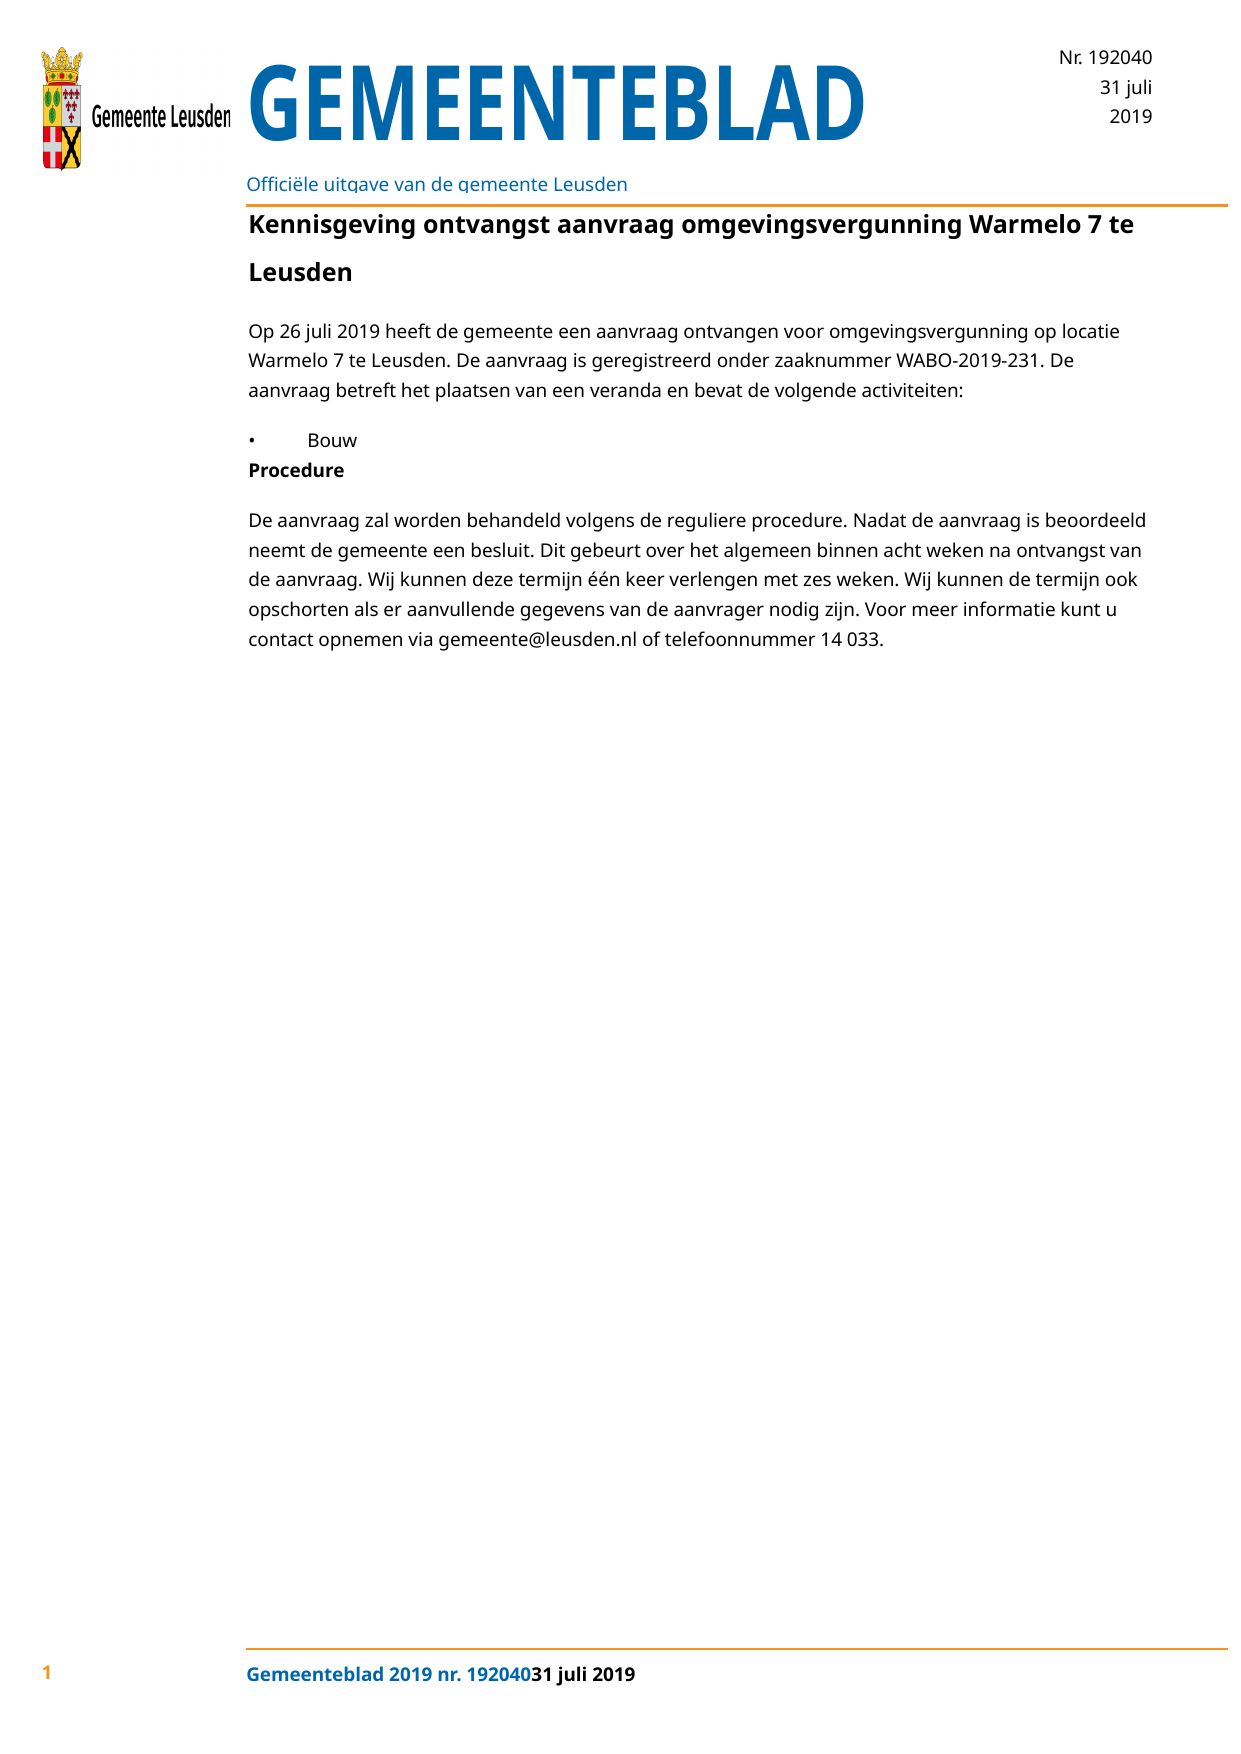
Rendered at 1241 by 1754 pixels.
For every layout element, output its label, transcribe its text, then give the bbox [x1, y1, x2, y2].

list Bouw [248, 427, 1152, 453]
text De aanvraag zal worden behandeld volgens de reguliere procedure. Nadat de aanvraag is beoordeeld neemt de gemeente een besluit. Dit gebeurt over het algemeen binnen acht weken na ontvangst van de aanvraag. Wij kunnen deze termijn één keer verlengen met zes weken. Wij kunnen de termijn ook opschorten als er aanvullende gegevens van de aanvrager nodig zijn. Voor meer informatie kunt u contact opnemen via gemeente@leusden.nl of telefoonnummer 14 033. [248, 507, 1152, 652]
picture [41, 47, 231, 172]
text Procedure [248, 457, 1152, 483]
text Kennisgeving ontvangst aanvraag omgevingsvergunning Warmelo 7 te Leusden [248, 207, 1152, 288]
text Op 26 juli 2019 heeft de gemeente een aanvraag ontvangen voor omgevingsvergunning op locatie Warmelo 7 te Leusden. De aanvraag is geregistreerd onder zaaknummer WABO-2019-231. De aanvraag betreft het plaatsen van een veranda en bevat de volgende activiteiten: [248, 318, 1152, 403]
